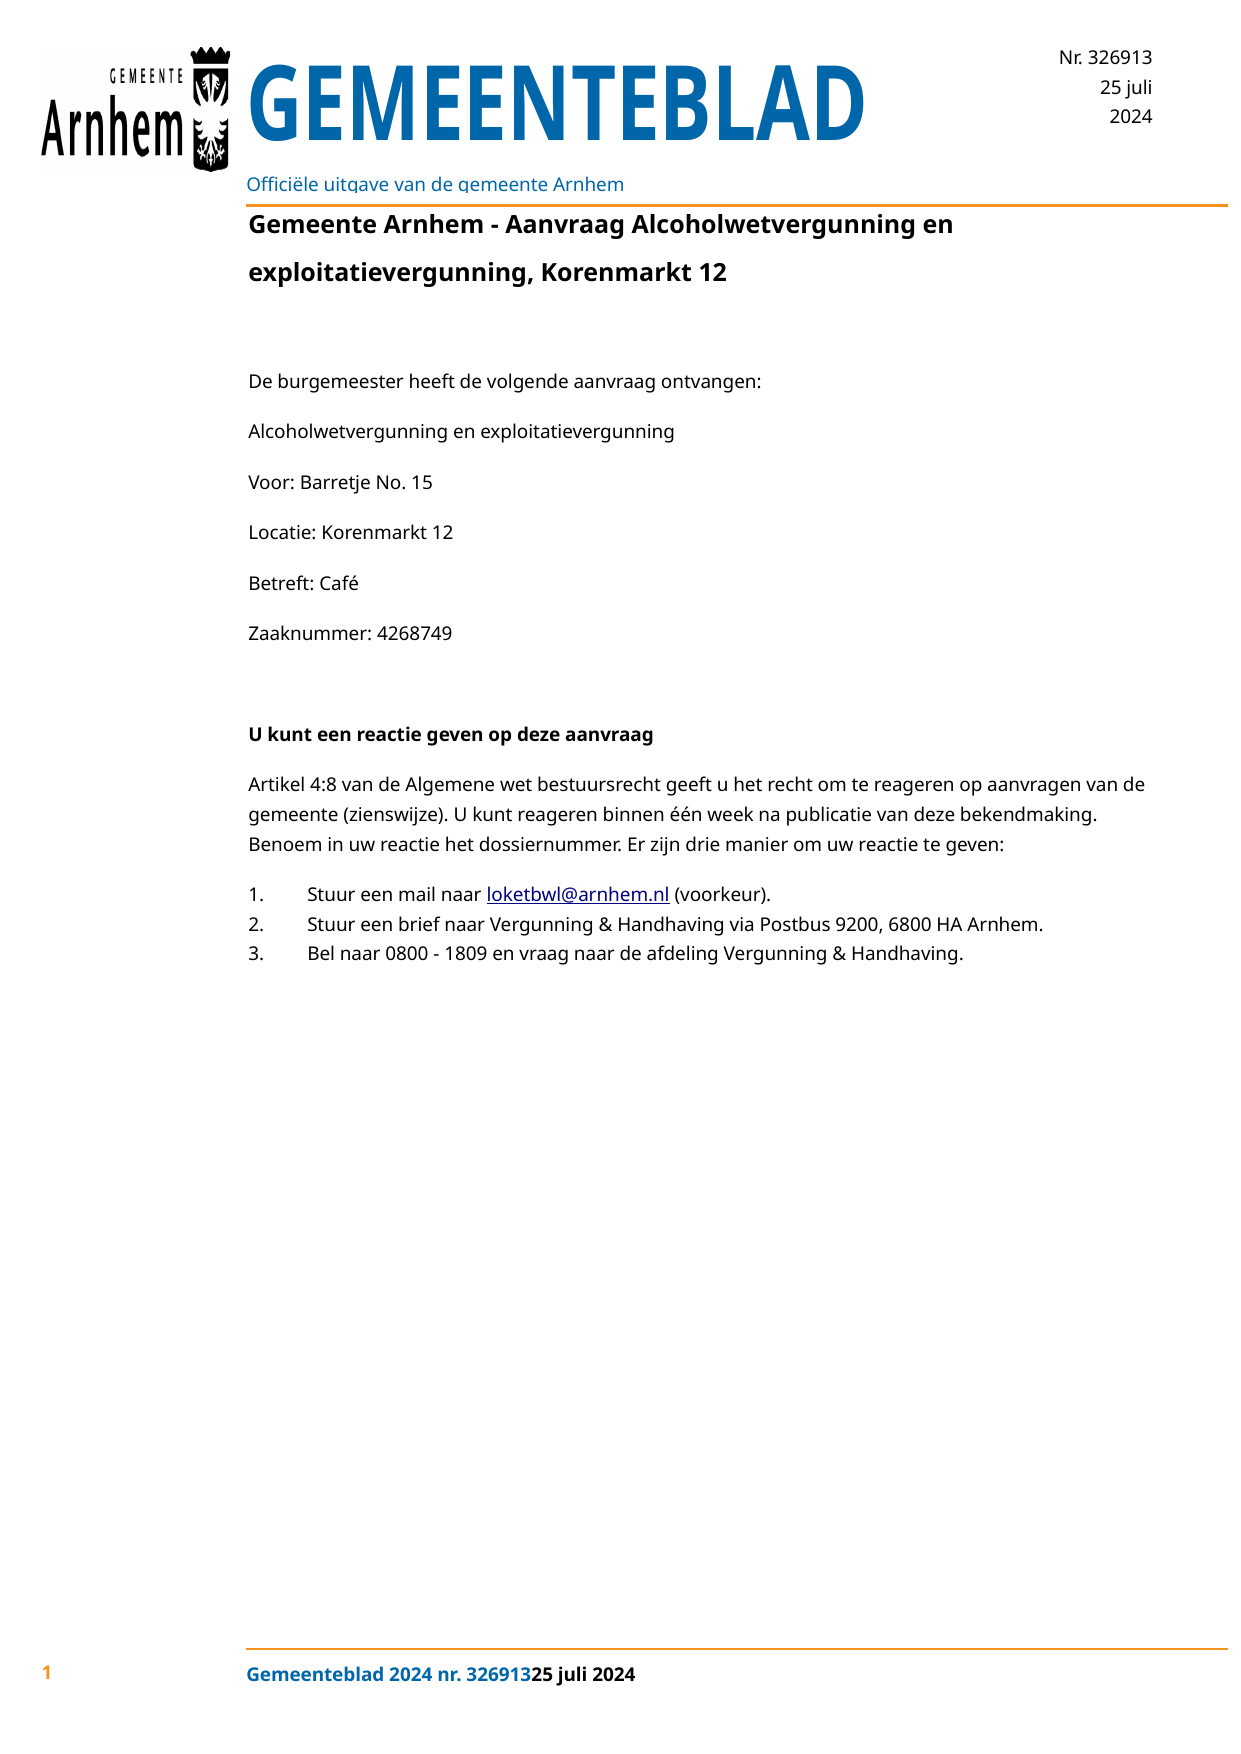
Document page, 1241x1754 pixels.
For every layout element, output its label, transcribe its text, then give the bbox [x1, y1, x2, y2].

text Locatie: Korenmarkt 12 [248, 519, 1152, 545]
text Voor: Barretje No. 15 [248, 469, 1152, 495]
text Zaaknummer: 4268749 [248, 620, 1152, 646]
list Stuur een brief naar Vergunning & Handhaving via Postbus 9200, 6800 HA Arnhem. [248, 911, 1152, 937]
list Bel naar 0800 - 1809 en vraag naar de afdeling Vergunning & Handhaving. [248, 940, 1152, 966]
text Betreft: Café [248, 570, 1152, 596]
text Artikel 4:8 van de Algemene wet bestuursrecht geeft u het recht om te reageren op aanvragen van de gemeente (zienswijze). U kunt reageren binnen één week na publicatie van deze bekendmaking. Benoem in uw reactie het dossiernummer. Er zijn drie manier om uw reactie te geven: [248, 772, 1152, 857]
text De burgemeester heeft de volgende aanvraag ontvangen: [248, 368, 1152, 394]
text Alcoholwetvergunning en exploitatievergunning [248, 419, 1152, 444]
text U kunt een reactie geven op deze aanvraag [248, 721, 1152, 747]
picture [41, 47, 231, 172]
text Gemeente Arnhem - Aanvraag Alcoholwetvergunning en exploitatievergunning, Korenmarkt 12 [248, 207, 1152, 288]
list Stuur een mail naar loketbwl@arnhem.nl (voorkeur). [248, 881, 1152, 907]
